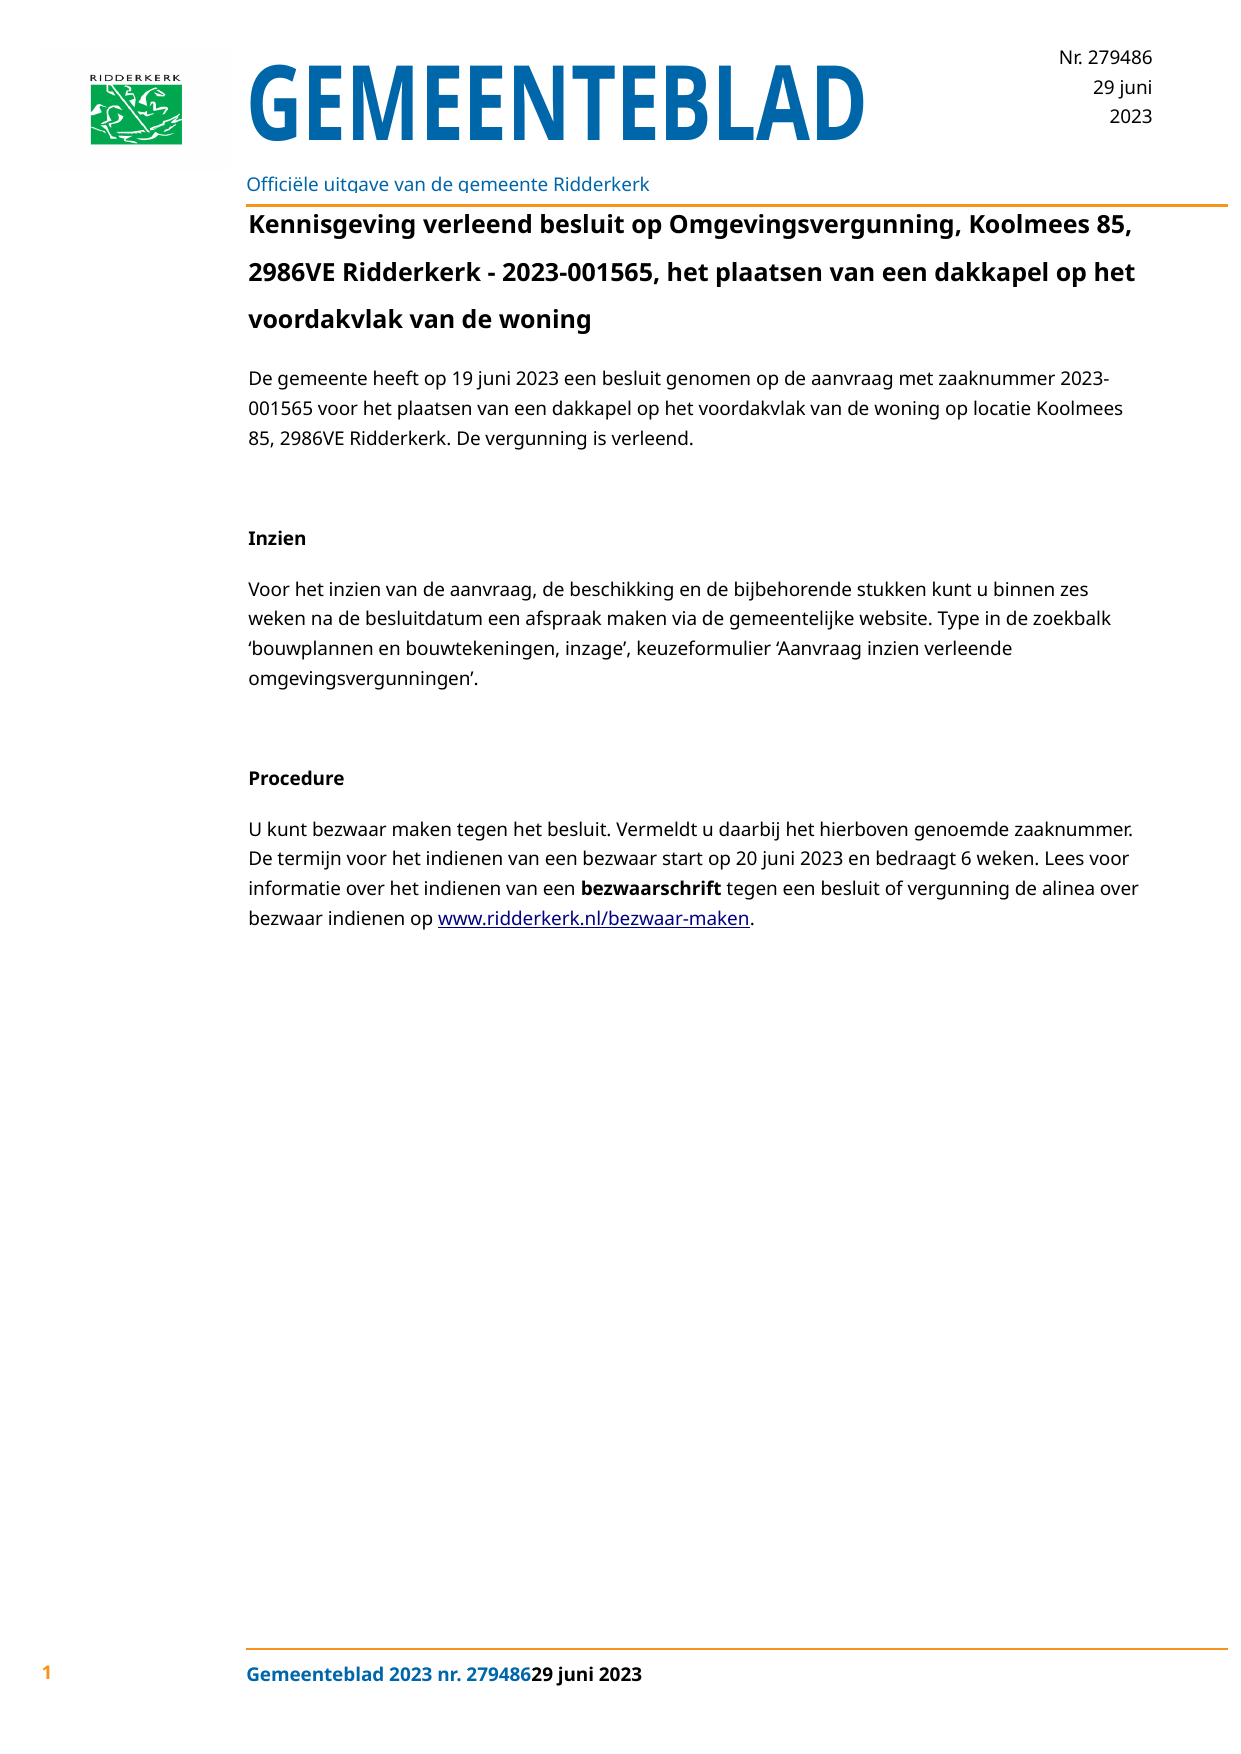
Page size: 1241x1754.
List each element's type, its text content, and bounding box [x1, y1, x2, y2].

text Procedure [248, 766, 1152, 791]
text Voor het inzien van de aanvraag, de beschikking en de bijbehorende stukken kunt u binnen zes weken na de besluitdatum een afspraak maken via de gemeentelijke website. Type in de zoekbalk ‘bouwplannen en bouwtekeningen, inzage’, keuzeformulier ‘Aanvraag inzien verleende omgevingsvergunningen’. [248, 576, 1152, 690]
text U kunt bezwaar maken tegen het besluit. Vermeldt u daarbij het hierboven genoemde zaaknummer. De termijn voor het indienen van een bezwaar start op 20 juni 2023 en bedraagt 6 weken. Lees voor informatie over het indienen van een bezwaarschrift tegen een besluit of vergunning de alinea over bezwaar indienen op www.ridderkerk.nl/bezwaar-maken. [248, 816, 1152, 930]
picture [41, 47, 231, 172]
text Kennisgeving verleend besluit op Omgevingsvergunning, Koolmees 85, 2986VE Ridderkerk - 2023-001565, het plaatsen van een dakkapel op het voordakvlak van de woning [248, 207, 1152, 336]
text De gemeente heeft op 19 juni 2023 een besluit genomen op de aanvraag met zaaknummer 2023-001565 voor het plaatsen van een dakkapel op het voordakvlak van de woning op locatie Koolmees 85, 2986VE Ridderkerk. De vergunning is verleend. [248, 366, 1152, 450]
text Inzien [248, 526, 1152, 551]
